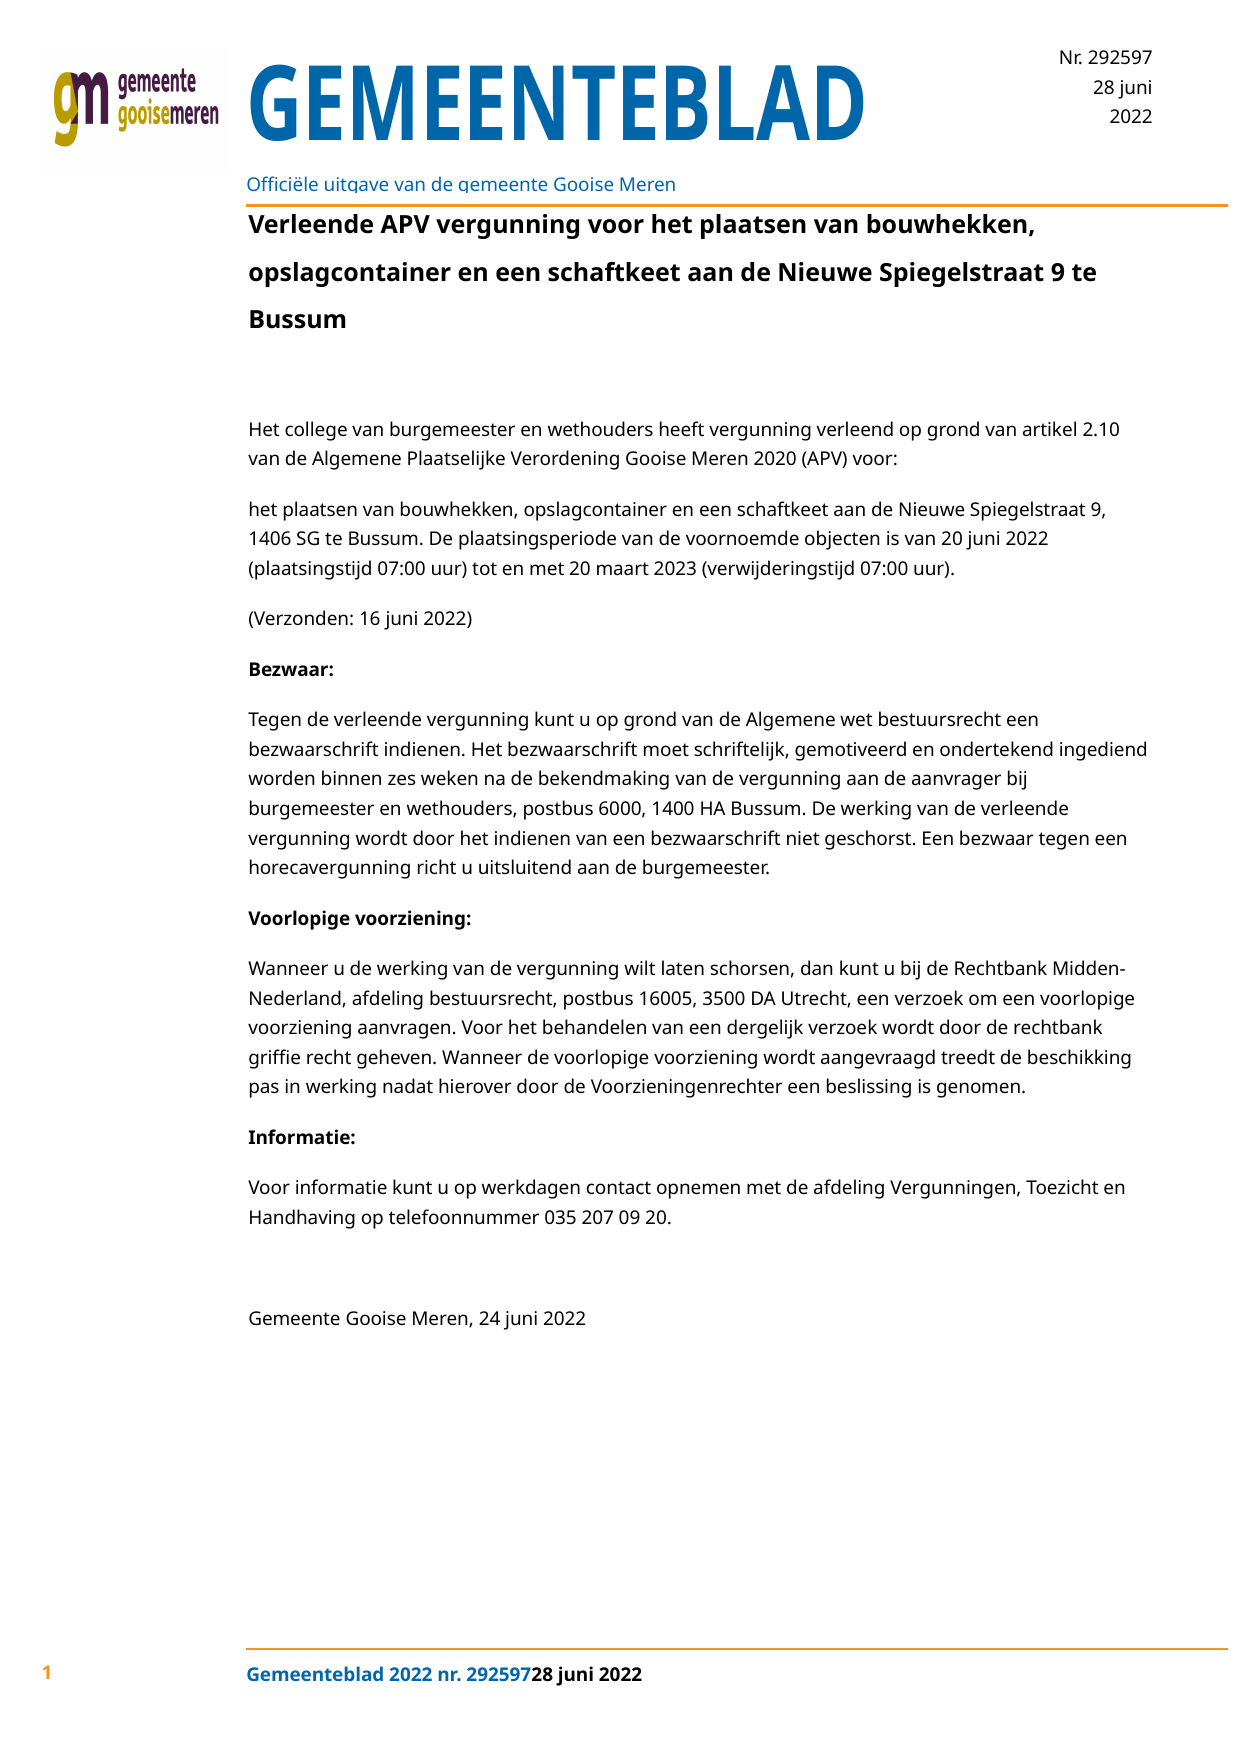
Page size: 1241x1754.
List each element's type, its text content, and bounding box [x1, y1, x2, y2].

text Wanneer u de werking van de vergunning wilt laten schorsen, dan kunt u bij de Rechtbank Midden-Nederland, afdeling bestuursrecht, postbus 16005, 3500 DA Utrecht, een verzoek om een voorlopige voorziening aanvragen. Voor het behandelen van een dergelijk verzoek wordt door de rechtbank griffie recht geheven. Wanneer de voorlopige voorziening wordt aangevraagd treedt de beschikking pas in werking nadat hierover door de Voorzieningenrechter een beslissing is genomen. [248, 955, 1152, 1099]
text Gemeente Gooise Meren, 24 juni 2022 [248, 1305, 1152, 1330]
text Verleende APV vergunning voor het plaatsen van bouwhekken, opslagcontainer en een schaftkeet aan de Nieuwe Spiegelstraat 9 te Bussum [248, 207, 1152, 336]
text Voorlopige voorziening: [248, 905, 1152, 930]
text Voor informatie kunt u op werkdagen contact opnemen met de afdeling Vergunningen, Toezicht en Handhaving op telefoonnummer 035 207 09 20. [248, 1174, 1152, 1229]
text het plaatsen van bouwhekken, opslagcontainer en een schaftkeet aan de Nieuwe Spiegelstraat 9, 1406 SG te Bussum. De plaatsingsperiode van de voornoemde objecten is van 20 juni 2022 (plaatsingstijd 07:00 uur) tot en met 20 maart 2023 (verwijderingstijd 07:00 uur). [248, 496, 1152, 581]
picture [41, 47, 231, 172]
text Bezwaar: [248, 656, 1152, 682]
text Tegen de verleende vergunning kunt u op grond van de Algemene wet bestuursrecht een bezwaarschrift indienen. Het bezwaarschrift moet schriftelijk, gemotiveerd en ondertekend ingediend worden binnen zes weken na de bekendmaking van de vergunning aan de aanvrager bij burgemeester en wethouders, postbus 6000, 1400 HA Bussum. De werking van de verleende vergunning wordt door het indienen van een bezwaarschrift niet geschorst. Een bezwaar tegen een horecavergunning richt u uitsluitend aan de burgemeester. [248, 706, 1152, 880]
text Het college van burgemeester en wethouders heeft vergunning verleend op grond van artikel 2.10 van de Algemene Plaatselijke Verordening Gooise Meren 2020 (APV) voor: [248, 416, 1152, 471]
text (Verzonden: 16 juni 2022) [248, 606, 1152, 631]
text Informatie: [248, 1124, 1152, 1149]
